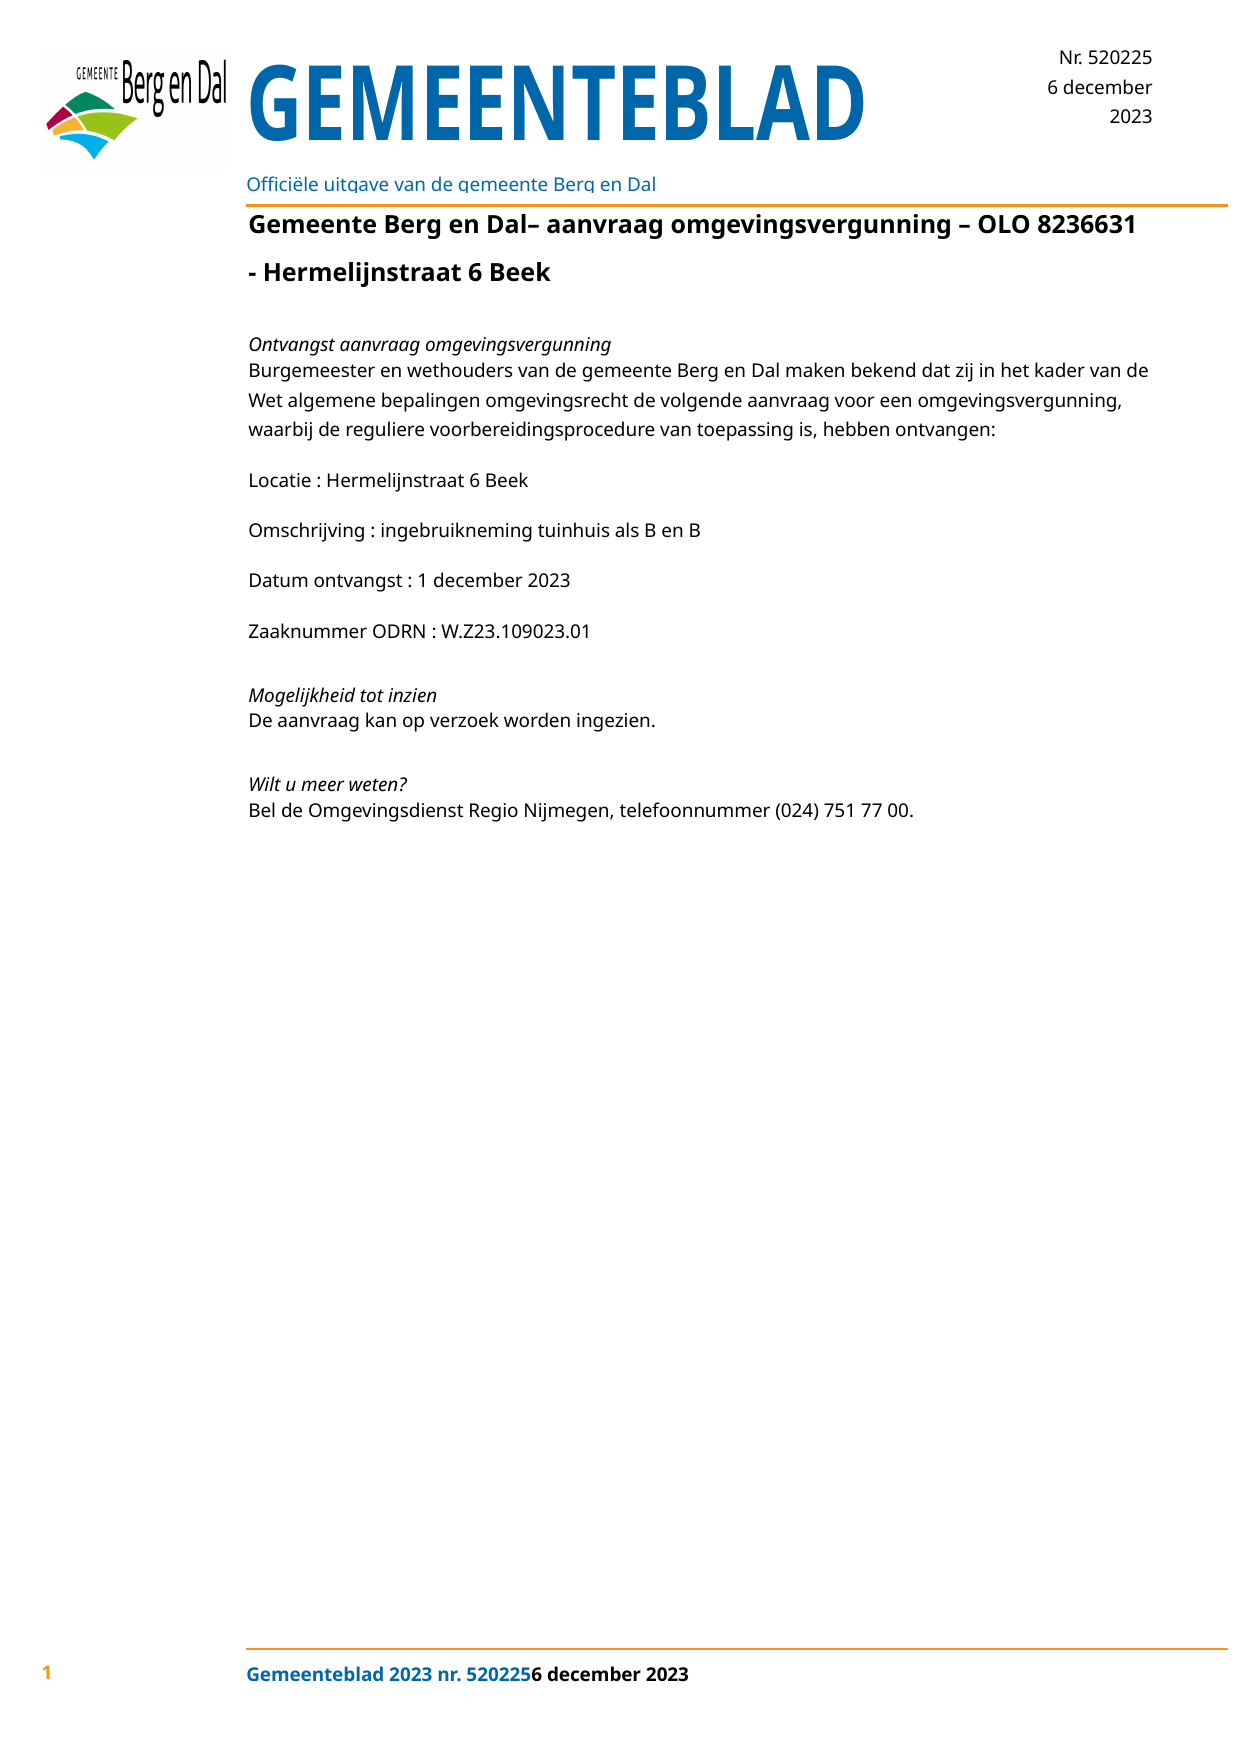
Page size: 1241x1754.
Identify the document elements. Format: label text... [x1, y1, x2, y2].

text Wilt u meer weten? [248, 772, 1152, 797]
text Gemeente Berg en Dal– aanvraag omgevingsvergunning – OLO 8236631 - Hermelijnstraat 6 Beek [248, 207, 1152, 288]
text Locatie : Hermelijnstraat 6 Beek [248, 467, 1152, 492]
text Omschrijving : ingebruikneming tuinhuis als B en B [248, 517, 1152, 543]
text Datum ontvangst : 1 december 2023 [248, 568, 1152, 593]
text Ontvangst aanvraag omgevingsvergunning [248, 331, 1152, 357]
text Zaaknummer ODRN : W.Z23.109023.01 [248, 618, 1152, 644]
text Bel de Omgevingsdienst Regio Nijmegen, telefoonnummer (024) 751 77 00. [248, 797, 1152, 823]
text Burgemeester en wethouders van de gemeente Berg en Dal maken bekend dat zij in het kader van de Wet algemene bepalingen omgevingsrecht de volgende aanvraag voor een omgevingsvergunning, waarbij de reguliere voorbereidingsprocedure van toepassing is, hebben ontvangen: [248, 357, 1152, 442]
text Mogelijkheid tot inzien [248, 682, 1152, 708]
picture [41, 47, 231, 172]
text De aanvraag kan op verzoek worden ingezien. [248, 708, 1152, 733]
